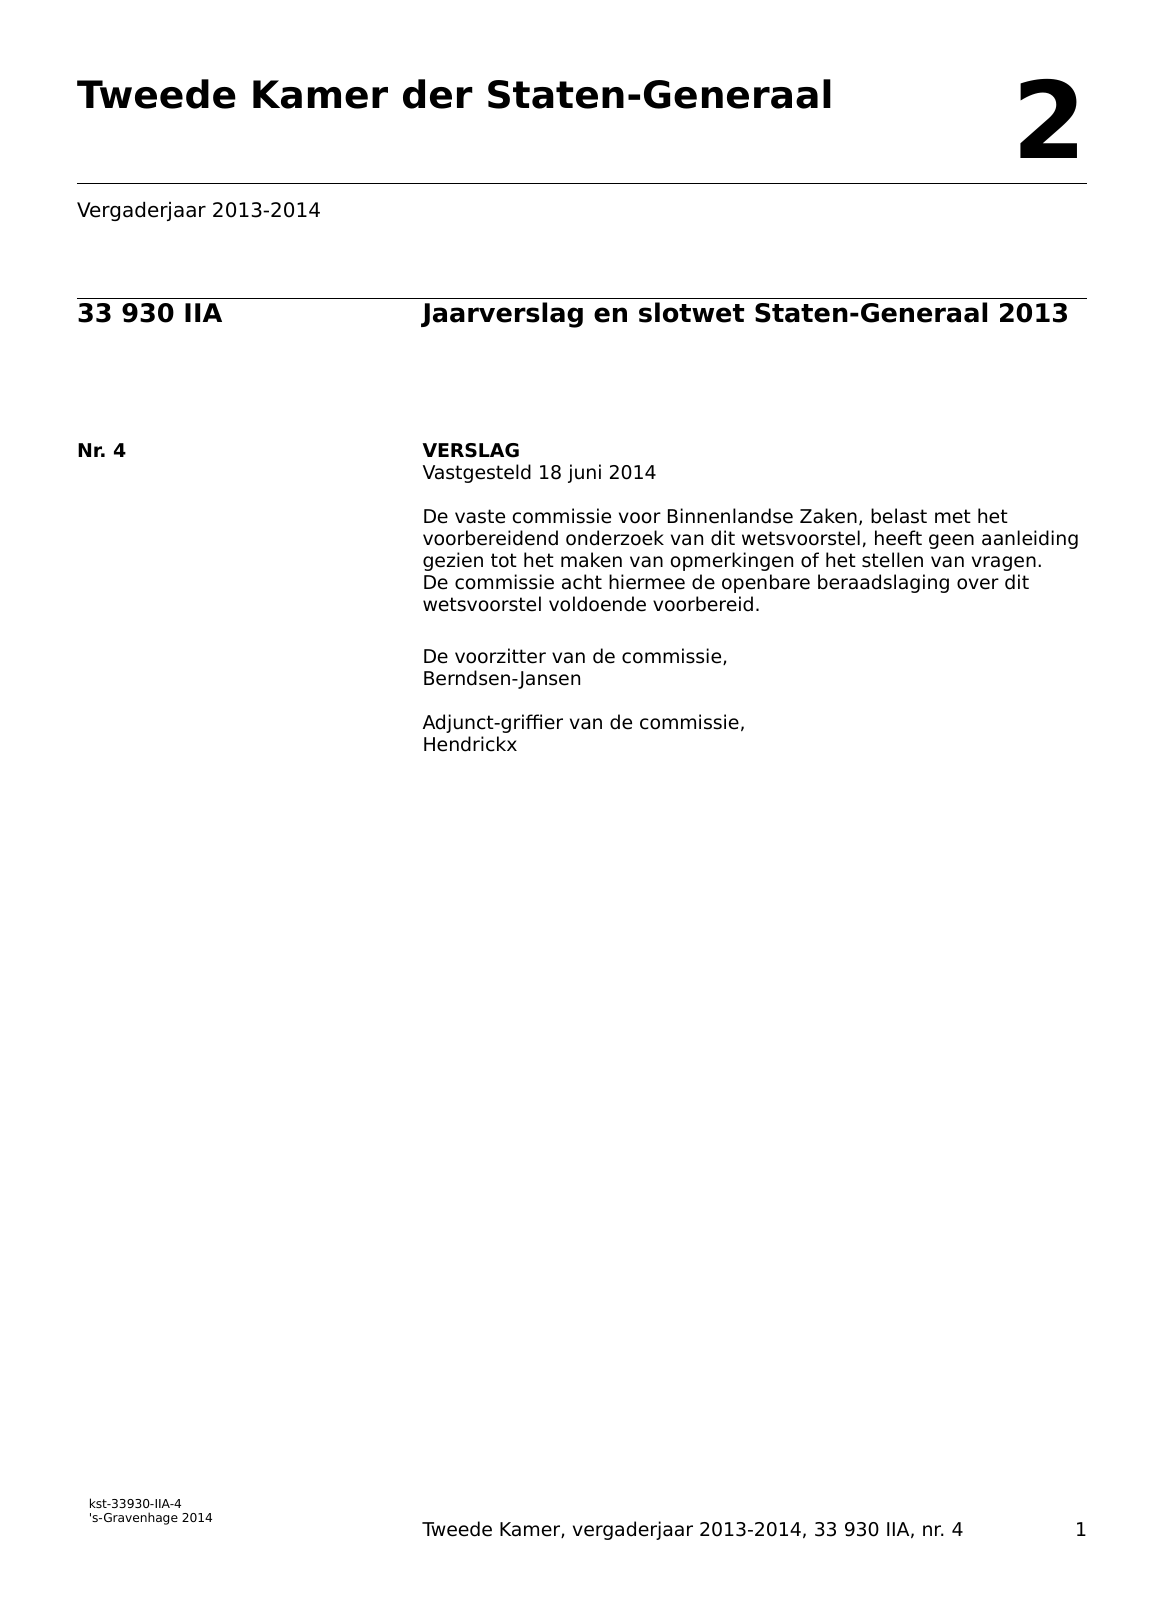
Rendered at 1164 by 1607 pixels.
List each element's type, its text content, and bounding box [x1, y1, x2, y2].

text De vaste commissie voor Binnenlandse Zaken, belast met het voorbereidend onderzoek van dit wetsvoorstel, heeft geen aanleiding gezien tot het maken van opmerkingen of het stellen van vragen. [422, 506, 1087, 572]
table_header Tweede Kamer der Staten-Generaal [77, 59, 886, 183]
text Vastgesteld 18 juni 2014 [422, 462, 1087, 484]
text kst-33930-IIA-4 [88, 1497, 323, 1511]
subtitle Nr. 4 VERSLAG [77, 440, 1087, 462]
text Adjunct-griffier van de commissie, Hendrickx [422, 712, 1087, 756]
subtitle 33 930 IIA Jaarverslag en slotwet Staten-Generaal 2013 [77, 299, 1087, 329]
text De commissie acht hiermee de openbare beraadslaging over dit wetsvoorstel voldoende voorbereid. [422, 572, 1087, 616]
text 's-Gravenhage 2014 [88, 1511, 323, 1525]
table_header 2 [886, 59, 1087, 183]
text De voorzitter van de commissie, Berndsen-Jansen [422, 646, 1087, 690]
table_cell Vergaderjaar 2013-2014 [77, 184, 1087, 298]
